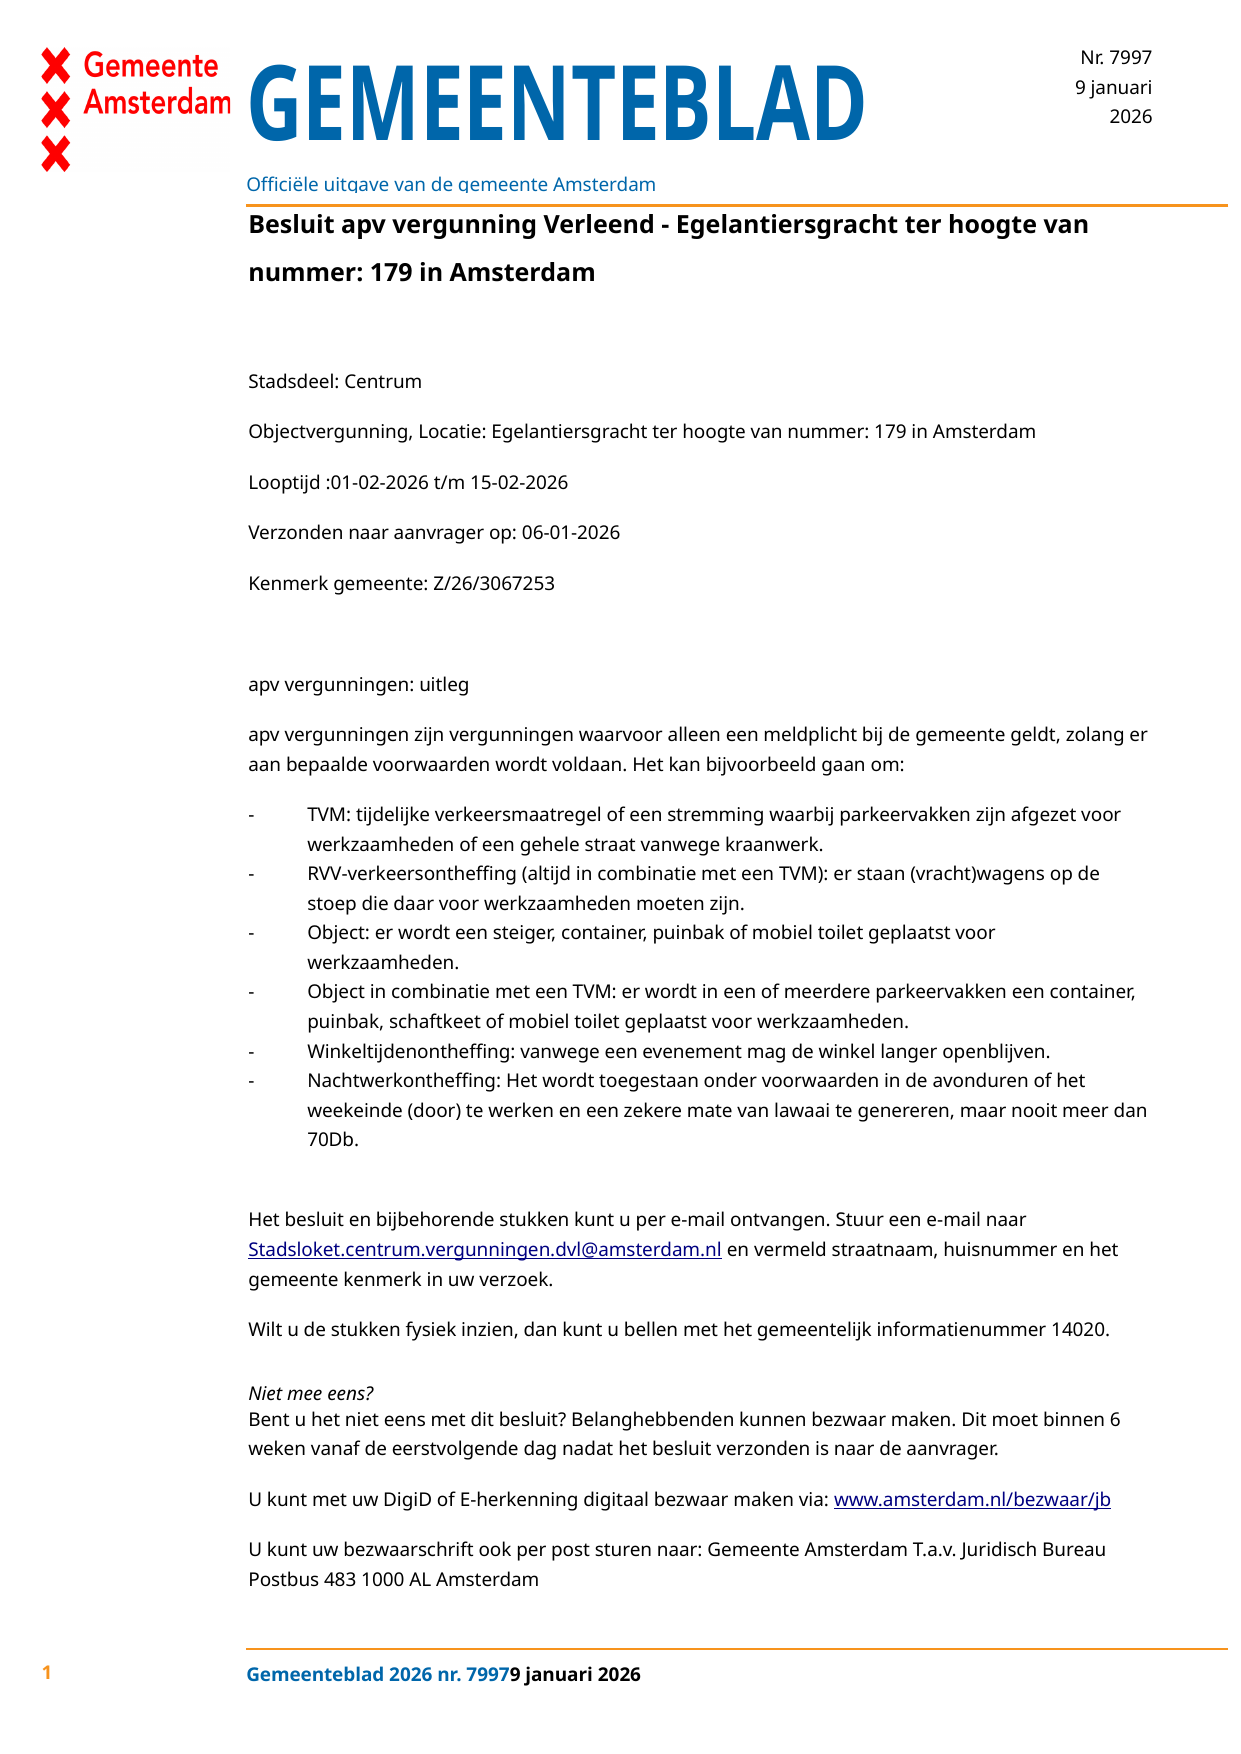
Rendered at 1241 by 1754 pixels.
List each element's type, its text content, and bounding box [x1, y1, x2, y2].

text Bent u het niet eens met dit besluit? Belanghebbenden kunnen bezwaar maken. Dit moet binnen 6 weken vanaf de eerstvolgende dag nadat het besluit verzonden is naar de aanvrager. [248, 1406, 1152, 1461]
text Niet mee eens? [248, 1380, 1152, 1406]
text Objectvergunning, Locatie: Egelantiersgracht ter hoogte van nummer: 179 in Amsterdam [248, 419, 1152, 444]
text Looptijd :01-02-2026 t/m 15-02-2026 [248, 469, 1152, 495]
list Nachtwerkontheffing: Het wordt toegestaan onder voorwaarden in de avonduren of het weekeinde (door) te werken en een zekere mate van lawaai te genereren, maar nooit meer dan 70Db. [248, 1067, 1152, 1152]
list Object: er wordt een steiger, container, puinbak of mobiel toilet geplaatst voor werkzaamheden. [248, 919, 1152, 975]
text apv vergunningen zijn vergunningen waarvoor alleen een meldplicht bij de gemeente geldt, zolang er aan bepaalde voorwaarden wordt voldaan. Het kan bijvoorbeeld gaan om: [248, 721, 1152, 777]
text Wilt u de stukken fysiek inzien, dan kunt u bellen met het gemeentelijk informatienummer 14020. [248, 1316, 1152, 1342]
list Object in combinatie met een TVM: er wordt in een of meerdere parkeervakken een container, puinbak, schaftkeet of mobiel toilet geplaatst voor werkzaamheden. [248, 979, 1152, 1034]
list Winkeltijdenontheffing: vanwege een evenement mag de winkel langer openblijven. [248, 1038, 1152, 1064]
list TVM: tijdelijke verkeersmaatregel of een stremming waarbij parkeervakken zijn afgezet voor werkzaamheden of een gehele straat vanwege kraanwerk. [248, 801, 1152, 857]
text Besluit apv vergunning Verleend - Egelantiersgracht ter hoogte van nummer: 179 in Amsterdam [248, 207, 1152, 288]
list RVV-verkeersontheffing (altijd in combinatie met een TVM): er staan (vracht)wagens op de stoep die daar voor werkzaamheden moeten zijn. [248, 860, 1152, 916]
text Kenmerk gemeente: Z/26/3067253 [248, 570, 1152, 596]
text Verzonden naar aanvrager op: 06-01-2026 [248, 519, 1152, 545]
text apv vergunningen: uitleg [248, 671, 1152, 697]
text U kunt met uw DigiD of E-herkenning digitaal bezwaar maken via: www.amsterdam.nl/bezwaar/jb [248, 1486, 1152, 1512]
text Stadsdeel: Centrum [248, 368, 1152, 394]
text Het besluit en bijbehorende stukken kunt u per e-mail ontvangen. Stuur een e-mail naar Stadsloket.centrum.vergunningen.dvl@amsterdam.nl en vermeld straatnaam, huisnummer en het gemeente kenmerk in uw verzoek. [248, 1207, 1152, 1292]
text U kunt uw bezwaarschrift ook per post sturen naar: Gemeente Amsterdam T.a.v. Juridisch Bureau Postbus 483 1000 AL Amsterdam [248, 1536, 1152, 1592]
picture [41, 47, 231, 172]
